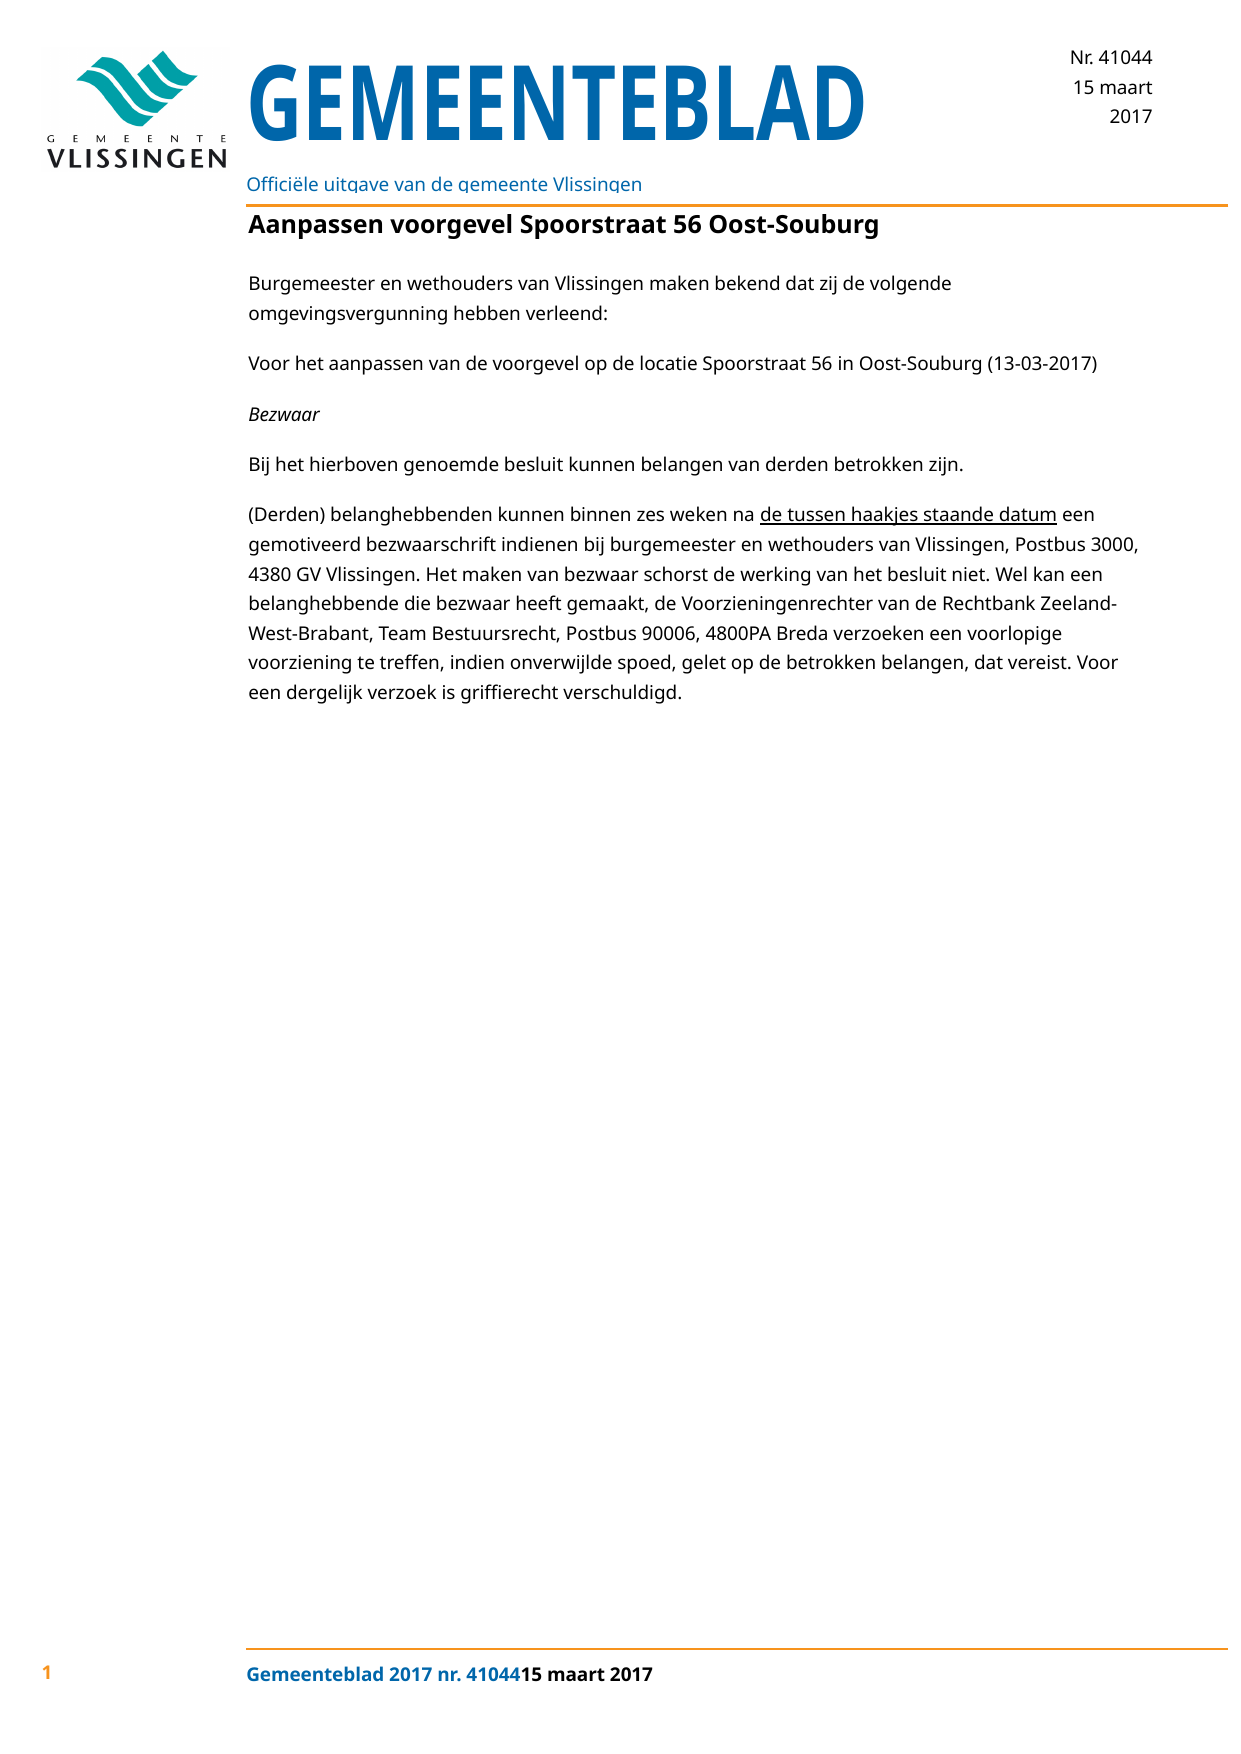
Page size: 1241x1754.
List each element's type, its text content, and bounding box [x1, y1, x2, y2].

text Aanpassen voorgevel Spoorstraat 56 Oost-Souburg [248, 207, 1152, 241]
text Bezwaar [248, 401, 1152, 426]
text Voor het aanpassen van de voorgevel op de locatie Spoorstraat 56 in Oost-Souburg (13-03-2017) [248, 350, 1152, 376]
picture [41, 47, 231, 172]
text (Derden) belanghebbenden kunnen binnen zes weken na de tussen haakjes staande datum een gemotiveerd bezwaarschrift indienen bij burgemeester en wethouders van Vlissingen, Postbus 3000, 4380 GV Vlissingen. Het maken van bezwaar schorst de werking van het besluit niet. Wel kan een belanghebbende die bezwaar heeft gemaakt, de Voorzieningenrechter van de Rechtbank Zeeland-West-Brabant, Team Bestuursrecht, Postbus 90006, 4800PA Breda verzoeken een voorlopige voorziening te treffen, indien onverwijlde spoed, gelet op de betrokken belangen, dat vereist. Voor een dergelijk verzoek is griffierecht verschuldigd. [248, 502, 1152, 705]
text Bij het hierboven genoemde besluit kunnen belangen van derden betrokken zijn. [248, 451, 1152, 477]
text Burgemeester en wethouders van Vlissingen maken bekend dat zij de volgende omgevingsvergunning hebben verleend: [248, 270, 1152, 326]
